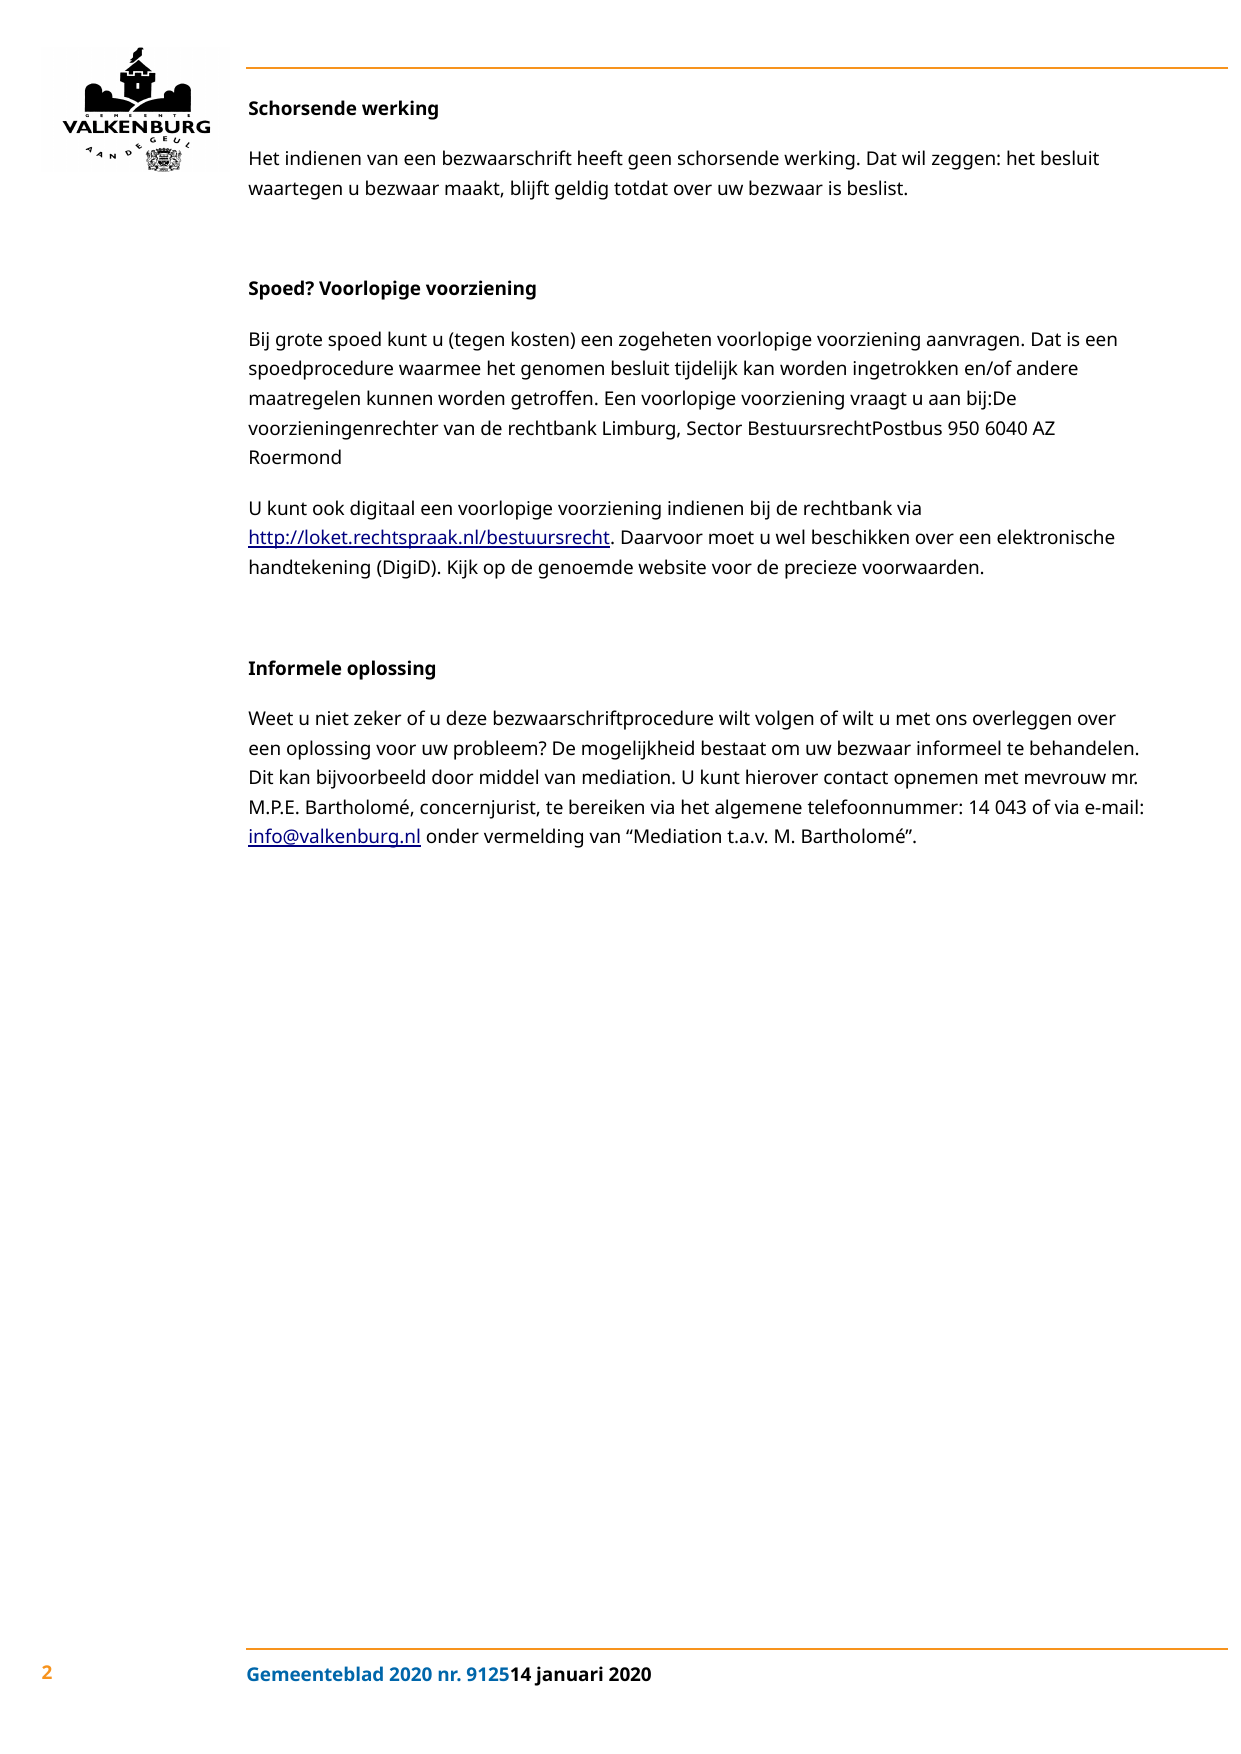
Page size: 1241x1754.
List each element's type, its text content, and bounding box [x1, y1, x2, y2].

text Informele oplossing [248, 655, 1152, 681]
text Bij grote spoed kunt u (tegen kosten) een zogeheten voorlopige voorziening aanvragen. Dat is een spoedprocedure waarmee het genomen besluit tijdelijk kan worden ingetrokken en/of andere maatregelen kunnen worden getroffen. Een voorlopige voorziening vraagt u aan bij:De voorzieningenrechter van de rechtbank Limburg, Sector BestuursrechtPostbus 950 6040 AZ Roermond [248, 326, 1152, 470]
text Weet u niet zeker of u deze bezwaarschriftprocedure wilt volgen of wilt u met ons overleggen over een oplossing voor uw probleem? De mogelijkheid bestaat om uw bezwaar informeel te behandelen. Dit kan bijvoorbeeld door middel van mediation. U kunt hierover contact opnemen met mevrouw mr. M.P.E. Bartholomé, concernjurist, te bereiken via het algemene telefoonnummer: 14 043 of via e-mail: info@valkenburg.nl onder vermelding van “Mediation t.a.v. M. Bartholomé”. [248, 705, 1152, 849]
text Het indienen van een bezwaarschrift heeft geen schorsende werking. Dat wil zeggen: het besluit waartegen u bezwaar maakt, blijft geldig totdat over uw bezwaar is beslist. [248, 145, 1152, 201]
picture [41, 47, 231, 172]
text U kunt ook digitaal een voorlopige voorziening indienen bij de rechtbank via http://loket.rechtspraak.nl/bestuursrecht. Daarvoor moet u wel beschikken over een elektronische handtekening (DigiD). Kijk op de genoemde website voor de precieze voorwaarden. [248, 495, 1152, 580]
text Schorsende werking [248, 95, 1152, 121]
text Spoed? Voorlopige voorziening [248, 276, 1152, 301]
